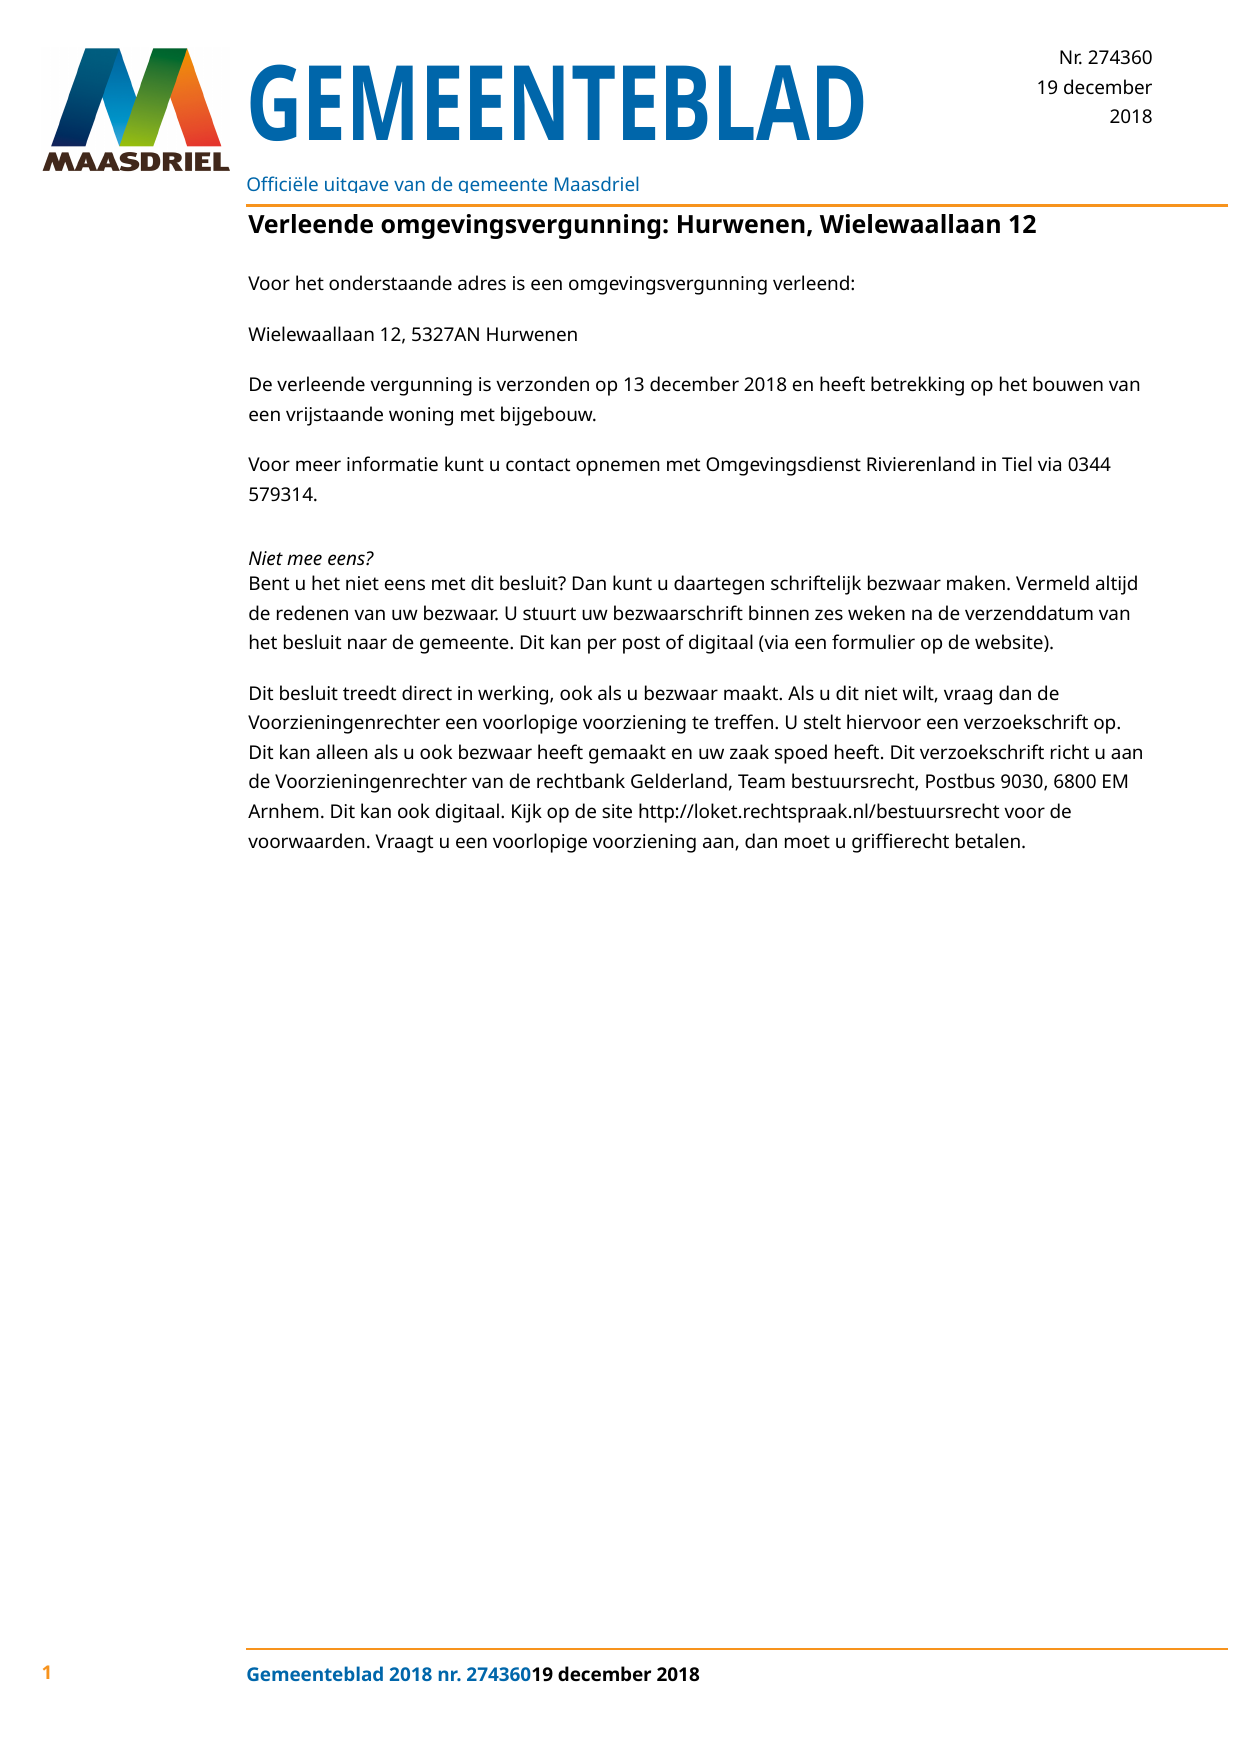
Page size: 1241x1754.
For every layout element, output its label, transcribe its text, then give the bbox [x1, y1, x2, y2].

text Voor meer informatie kunt u contact opnemen met Omgevingsdienst Rivierenland in Tiel via 0344 579314. [248, 451, 1152, 506]
picture [41, 47, 231, 172]
text De verleende vergunning is verzonden op 13 december 2018 en heeft betrekking op het bouwen van een vrijstaande woning met bijgebouw. [248, 371, 1152, 426]
text Dit besluit treedt direct in werking, ook als u bezwaar maakt. Als u dit niet wilt, vraag dan de Voorzieningenrechter een voorlopige voorziening te treffen. U stelt hiervoor een verzoekschrift op. Dit kan alleen als u ook bezwaar heeft gemaakt en uw zaak spoed heeft. Dit verzoekschrift richt u aan de Voorzieningenrechter van de rechtbank Gelderland, Team bestuursrecht, Postbus 9030, 6800 EM Arnhem. Dit kan ook digitaal. Kijk op de site http://loket.rechtspraak.nl/bestuursrecht voor de voorwaarden. Vraagt u een voorlopige voorziening aan, dan moet u griffierecht betalen. [248, 680, 1152, 854]
text Verleende omgevingsvergunning: Hurwenen, Wielewaallaan 12 [248, 207, 1152, 241]
text Voor het onderstaande adres is een omgevingsvergunning verleend: [248, 270, 1152, 296]
text Niet mee eens? [248, 545, 1152, 570]
text Wielewaallaan 12, 5327AN Hurwenen [248, 321, 1152, 346]
text Bent u het niet eens met dit besluit? Dan kunt u daartegen schriftelijk bezwaar maken. Vermeld altijd de redenen van uw bezwaar. U stuurt uw bezwaarschrift binnen zes weken na de verzenddatum van het besluit naar de gemeente. Dit kan per post of digitaal (via een formulier op de website). [248, 570, 1152, 655]
